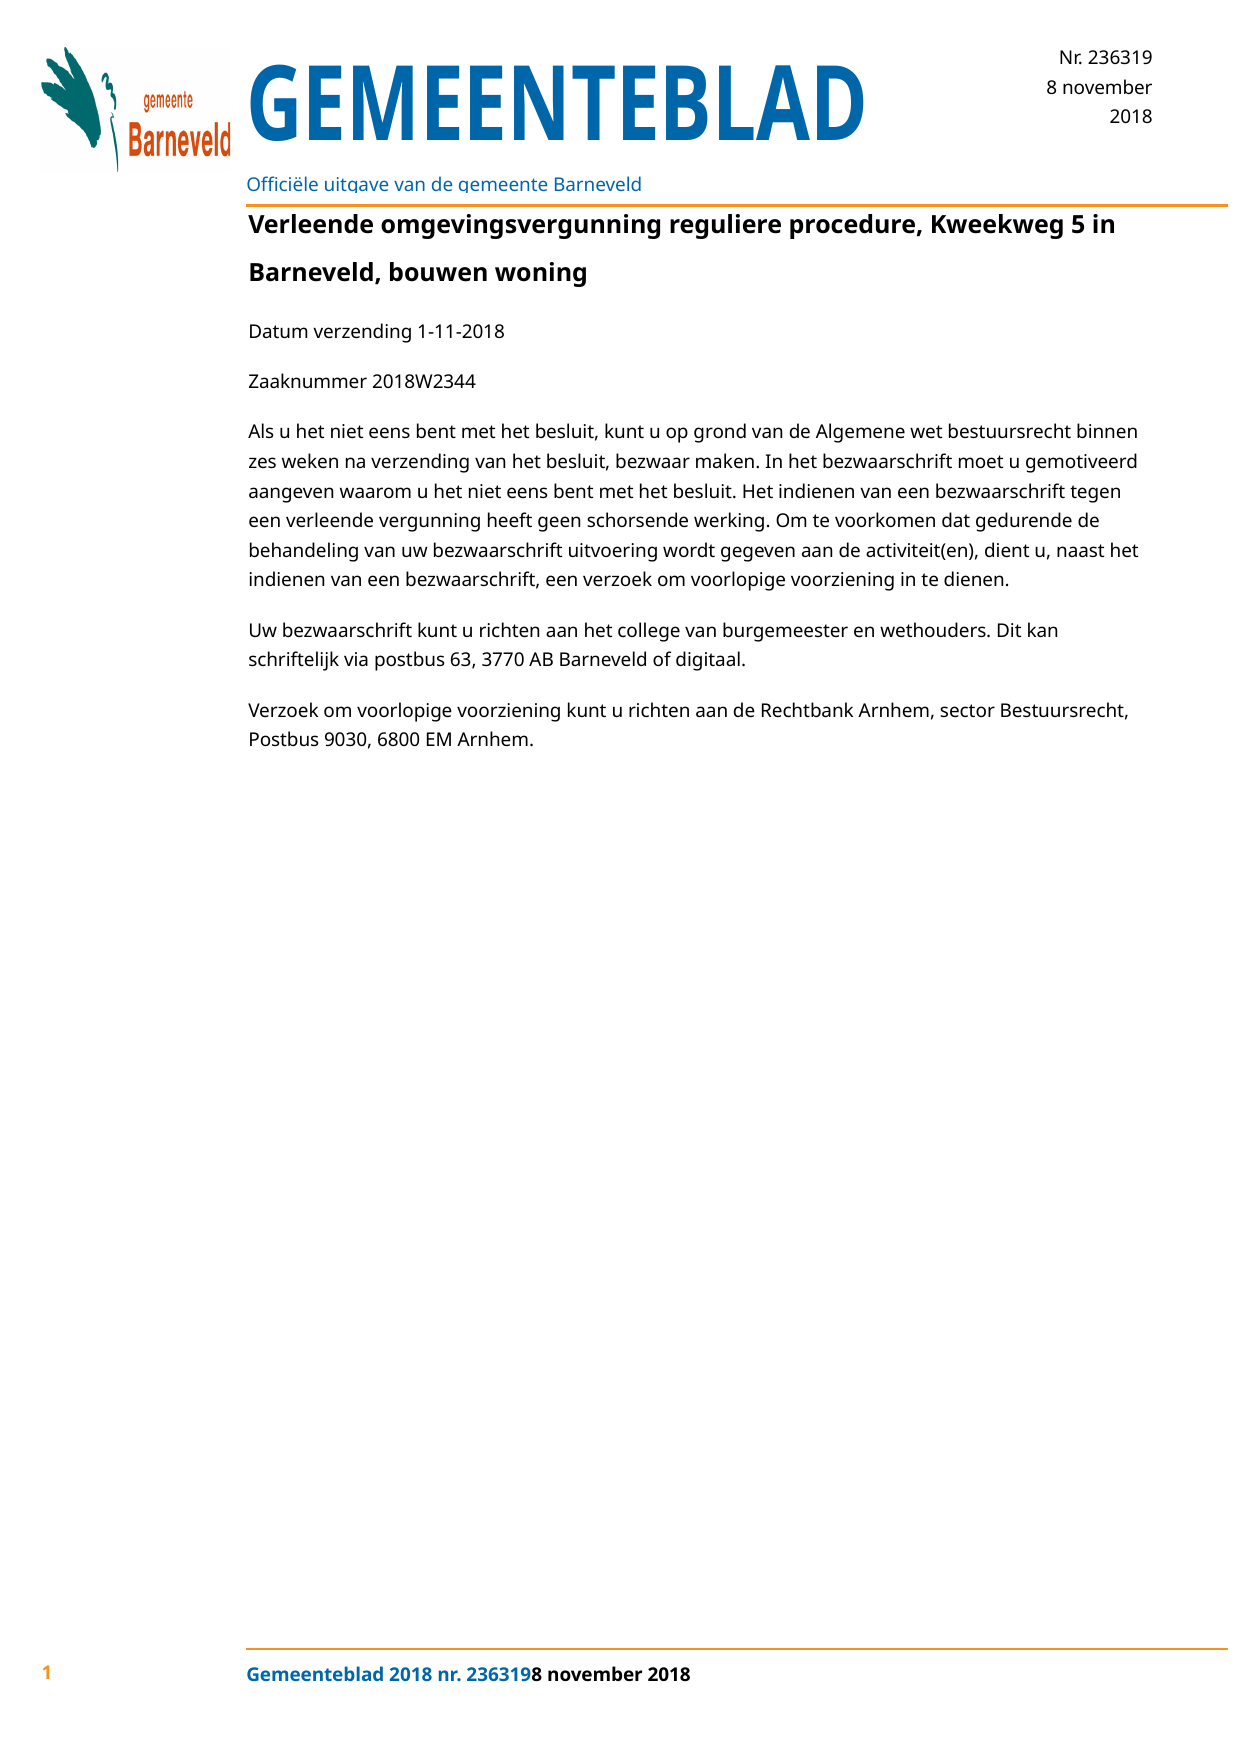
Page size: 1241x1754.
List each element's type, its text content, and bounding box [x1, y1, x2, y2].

text Verzoek om voorlopige voorziening kunt u richten aan de Rechtbank Arnhem, sector Bestuursrecht, Postbus 9030, 6800 EM Arnhem. [248, 697, 1152, 752]
text Als u het niet eens bent met het besluit, kunt u op grond van de Algemene wet bestuursrecht binnen zes weken na verzending van het besluit, bezwaar maken. In het bezwaarschrift moet u gemotiveerd aangeven waarom u het niet eens bent met het besluit. Het indienen van een bezwaarschrift tegen een verleende vergunning heeft geen schorsende werking. Om te voorkomen dat gedurende de behandeling van uw bezwaarschrift uitvoering wordt gegeven aan de activiteit(en), dient u, naast het indienen van een bezwaarschrift, een verzoek om voorlopige voorziening in te dienen. [248, 419, 1152, 592]
text Datum verzending 1-11-2018 [248, 318, 1152, 344]
text Zaaknummer 2018W2344 [248, 368, 1152, 394]
text Uw bezwaarschrift kunt u richten aan het college van burgemeester en wethouders. Dit kan schriftelijk via postbus 63, 3770 AB Barneveld of digitaal. [248, 617, 1152, 672]
text Verleende omgevingsvergunning reguliere procedure, Kweekweg 5 in Barneveld, bouwen woning [248, 207, 1152, 288]
picture [41, 47, 231, 172]
